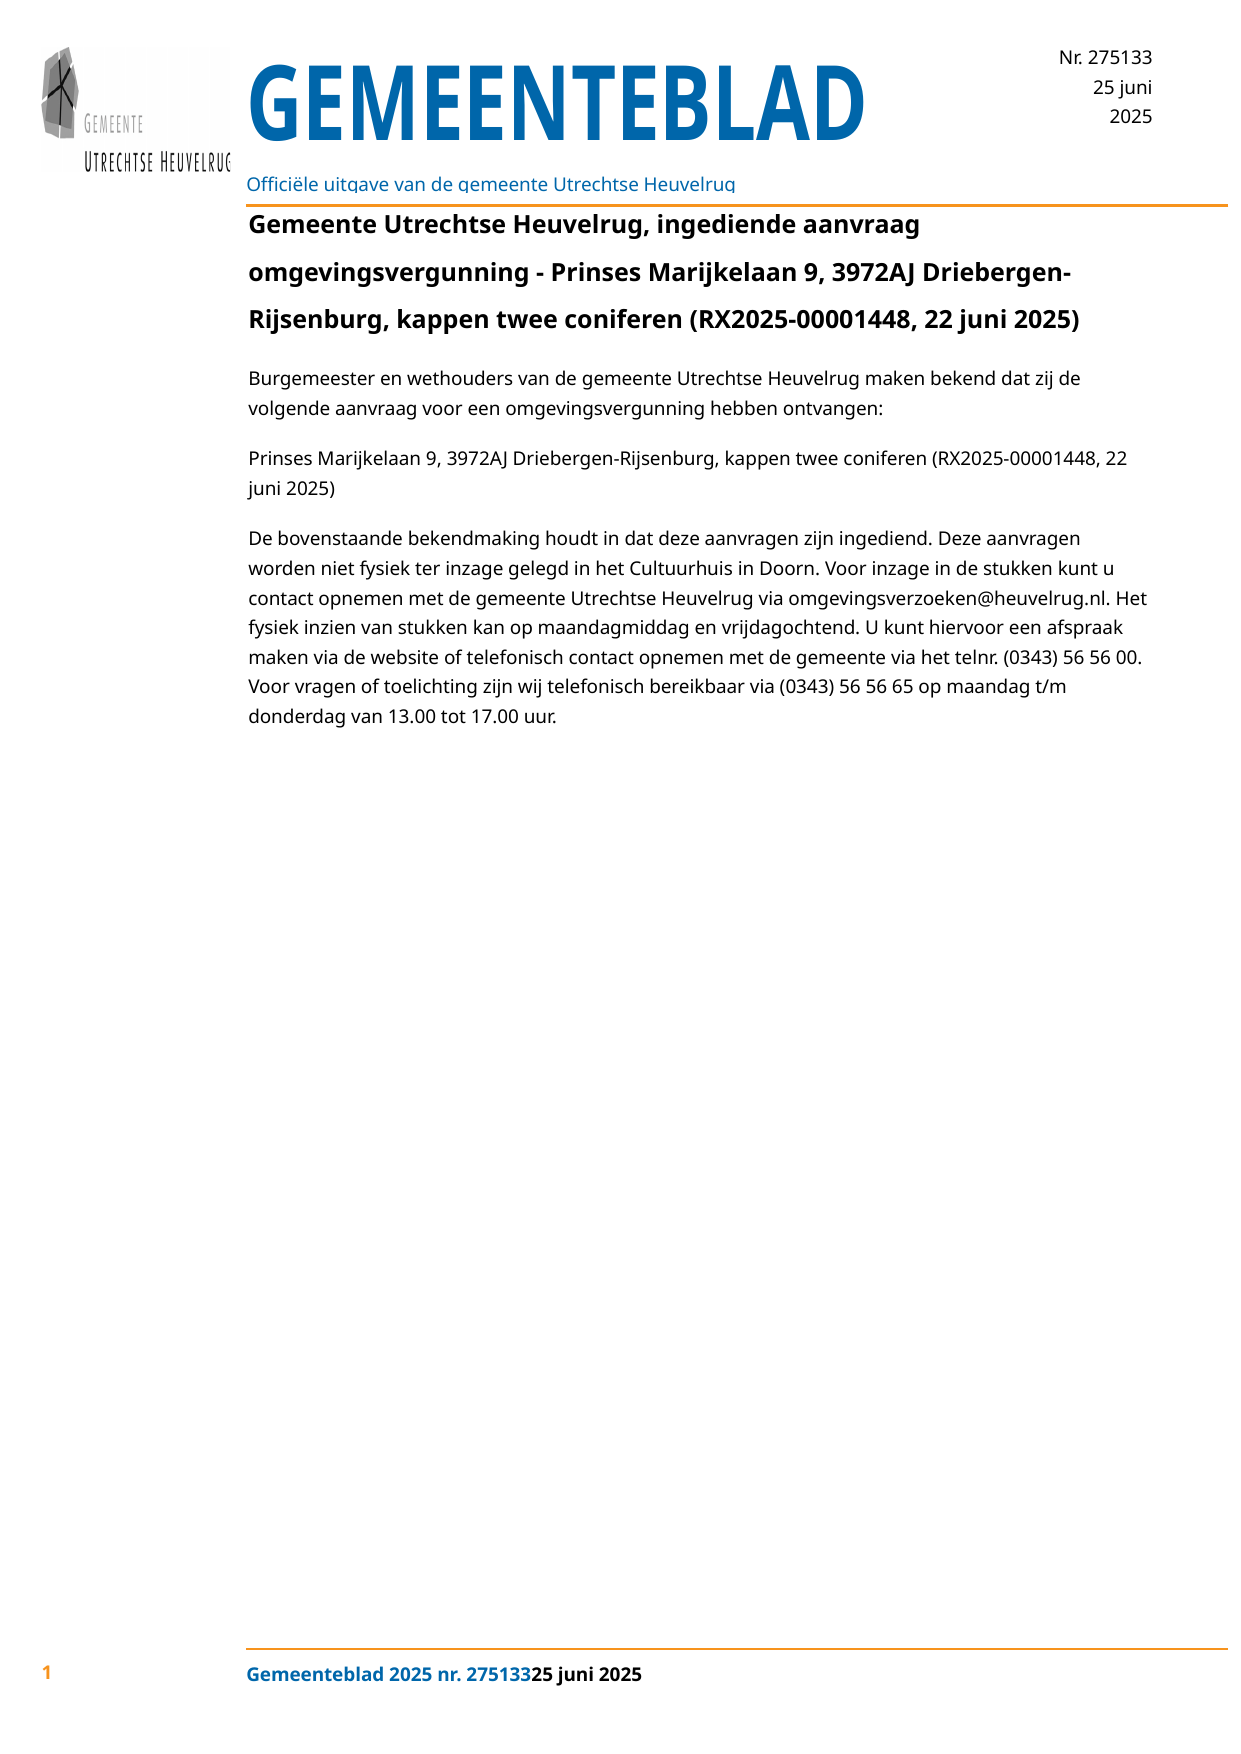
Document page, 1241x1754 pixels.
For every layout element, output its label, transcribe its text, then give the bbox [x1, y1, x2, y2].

text Gemeente Utrechtse Heuvelrug, ingediende aanvraag omgevingsvergunning - Prinses Marijkelaan 9, 3972AJ Driebergen-Rijsenburg, kappen twee coniferen (RX2025-00001448, 22 juni 2025) [248, 207, 1152, 336]
picture [41, 47, 231, 172]
text Burgemeester en wethouders van de gemeente Utrechtse Heuvelrug maken bekend dat zij de volgende aanvraag voor een omgevingsvergunning hebben ontvangen: [248, 366, 1152, 421]
text De bovenstaande bekendmaking houdt in dat deze aanvragen zijn ingediend. Deze aanvragen worden niet fysiek ter inzage gelegd in het Cultuurhuis in Doorn. Voor inzage in de stukken kunt u contact opnemen met de gemeente Utrechtse Heuvelrug via omgevingsverzoeken@heuvelrug.nl. Het fysiek inzien van stukken kan op maandagmiddag en vrijdagochtend. U kunt hiervoor een afspraak maken via de website of telefonisch contact opnemen met de gemeente via het telnr. (0343) 56 56 00. Voor vragen of toelichting zijn wij telefonisch bereikbaar via (0343) 56 56 65 op maandag t/m donderdag van 13.00 tot 17.00 uur. [248, 526, 1152, 729]
text Prinses Marijkelaan 9, 3972AJ Driebergen-Rijsenburg, kappen twee coniferen (RX2025-00001448, 22 juni 2025) [248, 446, 1152, 501]
